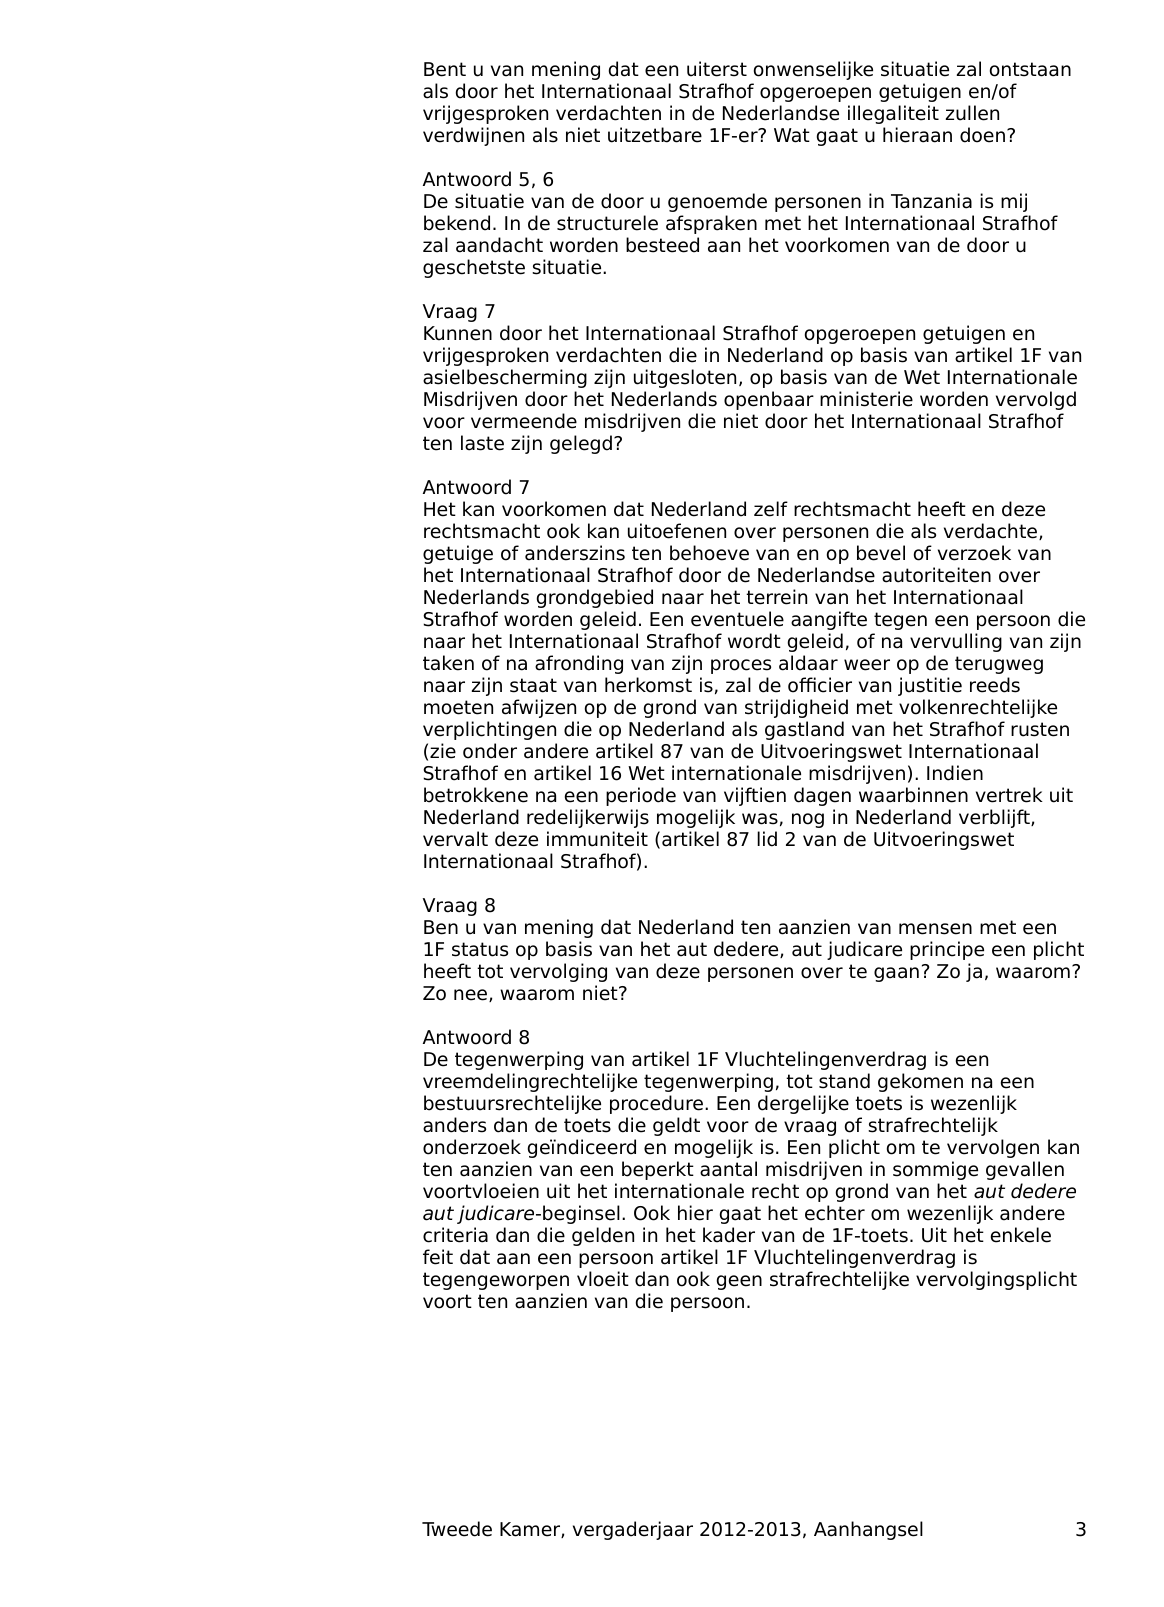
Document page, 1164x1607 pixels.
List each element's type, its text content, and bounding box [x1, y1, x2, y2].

text Antwoord 8 [422, 1027, 1087, 1049]
text Antwoord 5, 6 [422, 169, 1087, 191]
text De situatie van de door u genoemde personen in Tanzania is mij bekend. In de structurele afspraken met het Internationaal Strafhof zal aandacht worden besteed aan het voorkomen van de door u geschetste situatie. [422, 191, 1087, 279]
text Ben u van mening dat Nederland ten aanzien van mensen met een 1F status op basis van het aut dedere, aut judicare principe een plicht heeft tot vervolging van deze personen over te gaan? Zo ja, waarom? Zo nee, waarom niet? [422, 917, 1087, 1005]
text Vraag 8 [422, 895, 1087, 917]
text Antwoord 7 [422, 477, 1087, 499]
text Kunnen door het Internationaal Strafhof opgeroepen getuigen en vrijgesproken verdachten die in Nederland op basis van artikel 1F van asielbescherming zijn uitgesloten, op basis van de Wet Internationale Misdrijven door het Nederlands openbaar ministerie worden vervolgd voor vermeende misdrijven die niet door het Internationaal Strafhof ten laste zijn gelegd? [422, 323, 1087, 455]
text Vraag 7 [422, 301, 1087, 323]
text Het kan voorkomen dat Nederland zelf rechtsmacht heeft en deze rechtsmacht ook kan uitoefenen over personen die als verdachte, getuige of anderszins ten behoeve van en op bevel of verzoek van het Internationaal Strafhof door de Nederlandse autoriteiten over Nederlands grondgebied naar het terrein van het Internationaal Strafhof worden geleid. Een eventuele aangifte tegen een persoon die naar het Internationaal Strafhof wordt geleid, of na vervulling van zijn taken of na afronding van zijn proces aldaar weer op de terugweg naar zijn staat van herkomst is, zal de officier van justitie reeds moeten afwijzen op de grond van strijdigheid met volkenrechtelijke verplichtingen die op Nederland als gastland van het Strafhof rusten (zie onder andere artikel 87 van de Uitvoeringswet Internationaal Strafhof en artikel 16 Wet internationale misdrijven). Indien betrokkene na een periode van vijftien dagen waarbinnen vertrek uit Nederland redelijkerwijs mogelijk was, nog in Nederland verblijft, vervalt deze immuniteit (artikel 87 lid 2 van de Uitvoeringswet Internationaal Strafhof). [422, 499, 1087, 873]
text De tegenwerping van artikel 1F Vluchtelingenverdrag is een vreemdelingrechtelijke tegenwerping, tot stand gekomen na een bestuursrechtelijke procedure. Een dergelijke toets is wezenlijk anders dan de toets die geldt voor de vraag of strafrechtelijk onderzoek geïndiceerd en mogelijk is. Een plicht om te vervolgen kan ten aanzien van een beperkt aantal misdrijven in sommige gevallen voortvloeien uit het internationale recht op grond van het aut dedere aut judicare-beginsel. Ook hier gaat het echter om wezenlijk andere criteria dan die gelden in het kader van de 1F-toets. Uit het enkele feit dat aan een persoon artikel 1F Vluchtelingenverdrag is tegengeworpen vloeit dan ook geen strafrechtelijke vervolgingsplicht voort ten aanzien van die persoon. [422, 1049, 1087, 1313]
text Bent u van mening dat een uiterst onwenselijke situatie zal ontstaan als door het Internationaal Strafhof opgeroepen getuigen en/of vrijgesproken verdachten in de Nederlandse illegaliteit zullen verdwijnen als niet uitzetbare 1F-er? Wat gaat u hieraan doen? [422, 59, 1087, 147]
